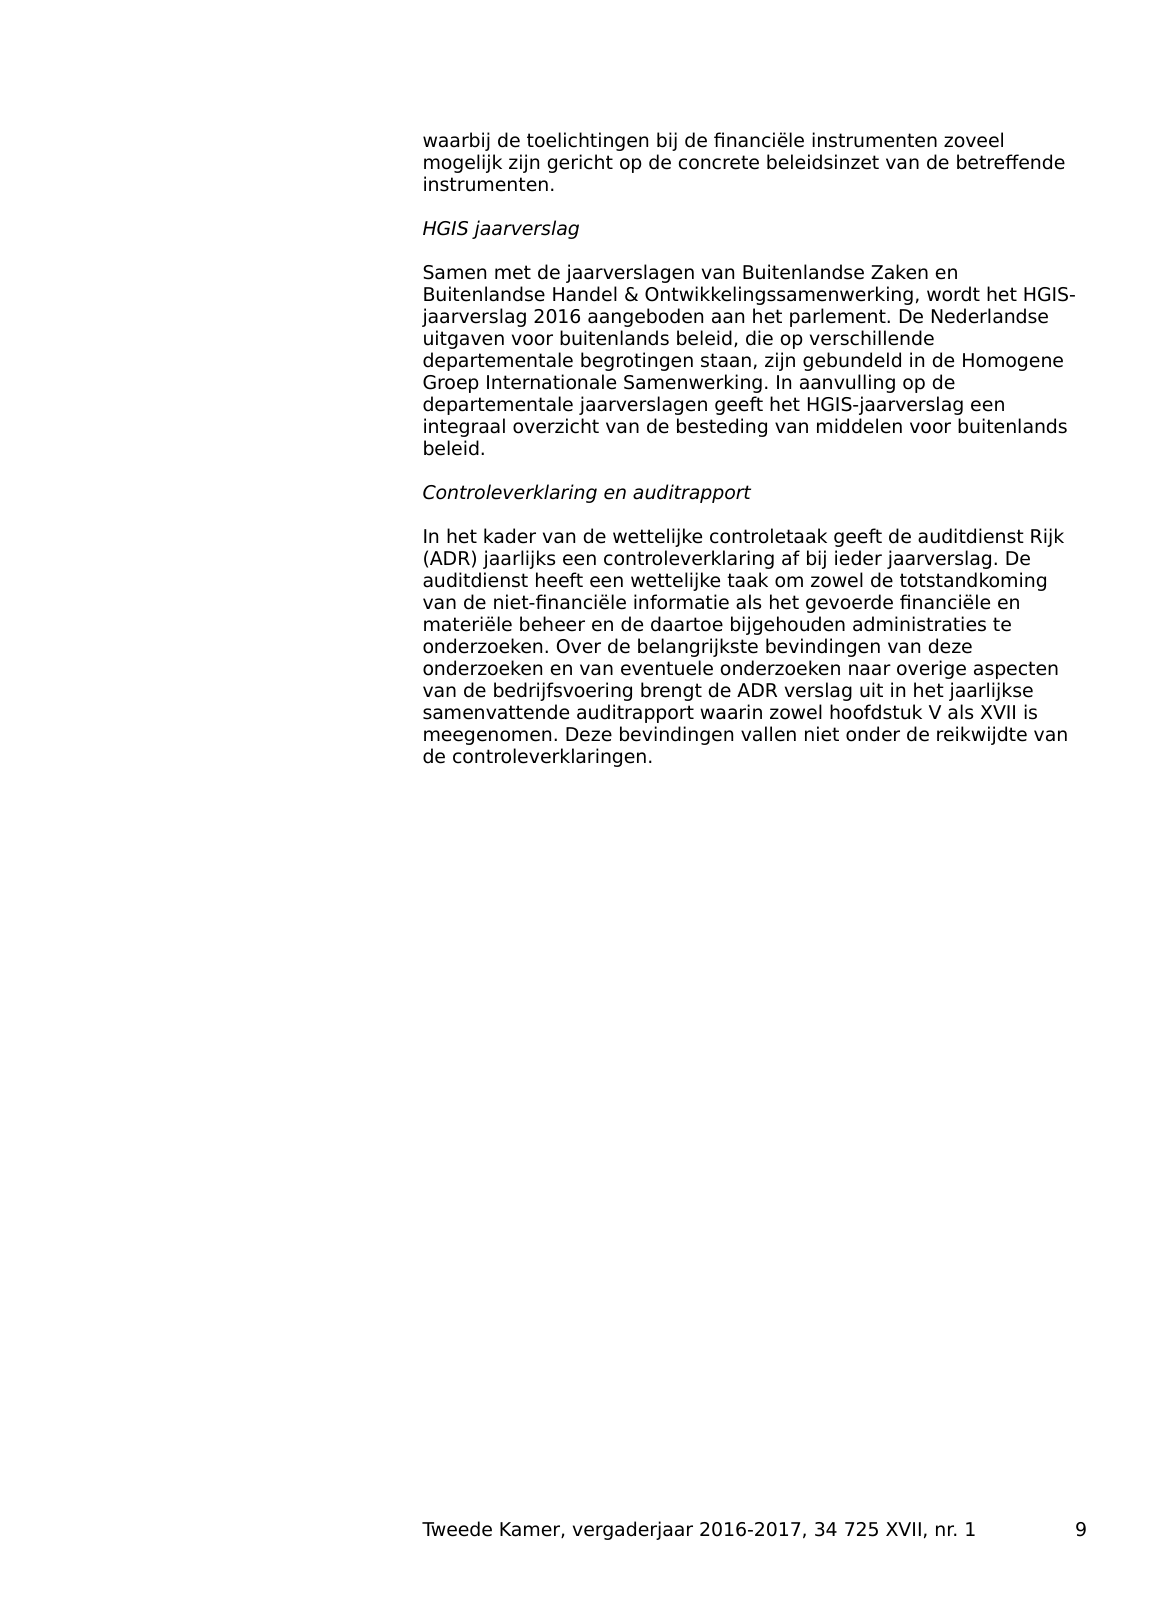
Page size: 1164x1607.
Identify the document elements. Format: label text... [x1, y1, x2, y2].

subtitle HGIS jaarverslag [422, 218, 1087, 240]
text In het kader van de wettelijke controletaak geeft de auditdienst Rijk (ADR) jaarlijks een controleverklaring af bij ieder jaarverslag. De auditdienst heeft een wettelijke taak om zowel de totstandkoming van de niet-financiële informatie als het gevoerde financiële en materiële beheer en de daartoe bijgehouden administraties te onderzoeken. Over de belangrijkste bevindingen van deze onderzoeken en van eventuele onderzoeken naar overige aspecten van de bedrijfsvoering brengt de ADR verslag uit in het jaarlijkse samenvattende auditrapport waarin zowel hoofdstuk V als XVII is meegenomen. Deze bevindingen vallen niet onder de reikwijdte van de controleverklaringen. [422, 526, 1087, 768]
text Samen met de jaarverslagen van Buitenlandse Zaken en Buitenlandse Handel & Ontwikkelingssamenwerking, wordt het HGIS-jaarverslag 2016 aangeboden aan het parlement. De Nederlandse uitgaven voor buitenlands beleid, die op verschillende departementale begrotingen staan, zijn gebundeld in de Homogene Groep Internationale Samenwerking. In aanvulling op de departementale jaarverslagen geeft het HGIS-jaarverslag een integraal overzicht van de besteding van middelen voor buitenlands beleid. [422, 262, 1087, 460]
text waarbij de toelichtingen bij de financiële instrumenten zoveel mogelijk zijn gericht op de concrete beleidsinzet van de betreffende instrumenten. [422, 130, 1087, 196]
subtitle Controleverklaring en auditrapport [422, 482, 1087, 504]
